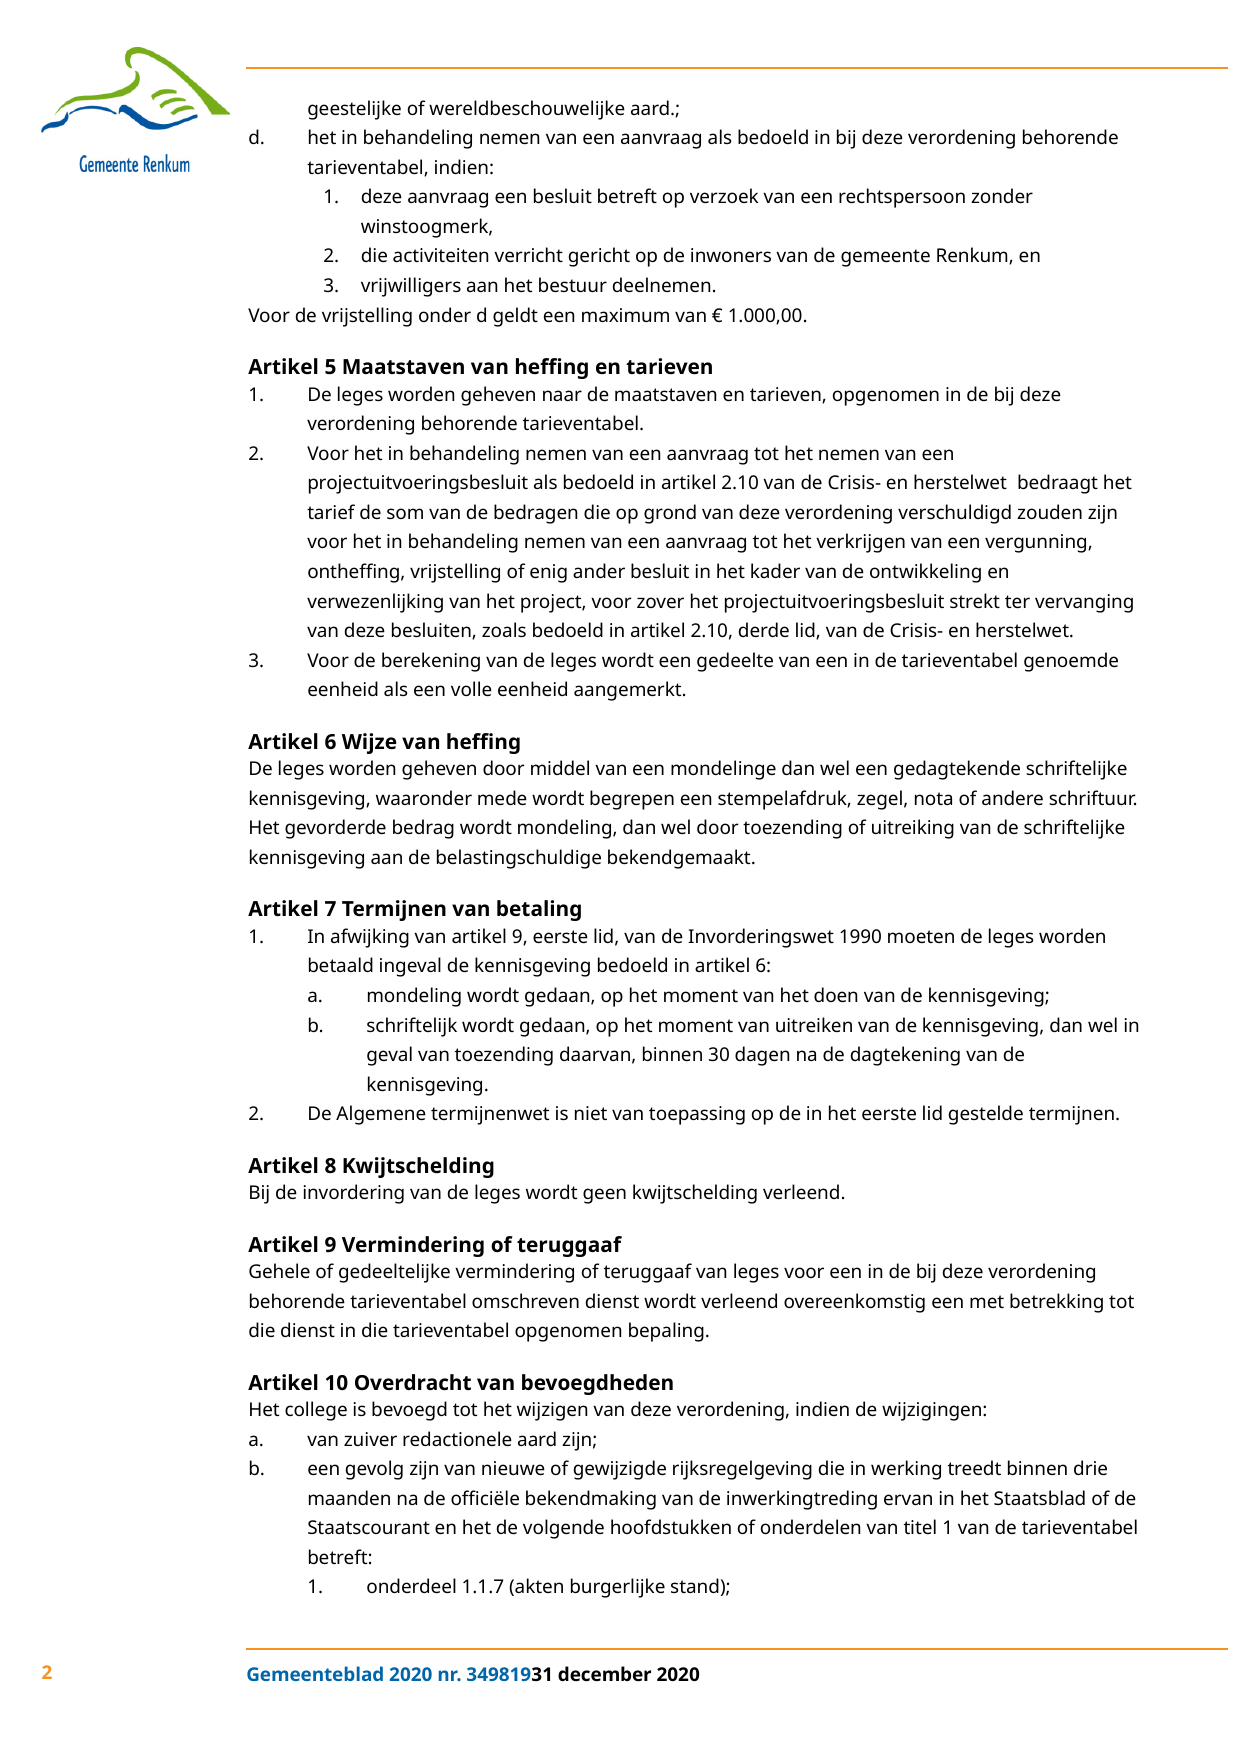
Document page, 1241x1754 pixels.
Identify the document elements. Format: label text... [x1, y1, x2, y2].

list het in behandeling nemen van een aanvraag als bedoeld in bij deze verordening behorende tarieventabel, indien: [248, 124, 1152, 180]
list Voor de berekening van de leges wordt een gedeelte van een in de tarieventabel genoemde eenheid als een volle eenheid aangemerkt. [248, 647, 1152, 702]
list In afwijking van artikel 9, eerste lid, van de Invorderingswet 1990 moeten de leges worden betaald ingeval de kennisgeving bedoeld in artikel 6: [248, 923, 1152, 978]
list deze aanvraag een besluit betreft op verzoek van een rechtspersoon zonder winstoogmerk, [323, 183, 1152, 239]
text Artikel 9 Vermindering of teruggaaf [248, 1230, 1152, 1258]
text De leges worden geheven door middel van een mondelinge dan wel een gedagtekende schriftelijke kennisgeving, waaronder mede wordt begrepen een stempelafdruk, zegel, nota of andere schriftuur. Het gevorderde bedrag wordt mondeling, dan wel door toezending of uitreiking van de schriftelijke kennisgeving aan de belastingschuldige bekendgemaakt. [248, 755, 1152, 870]
list Voor het in behandeling nemen van een aanvraag tot het nemen van een projectuitvoeringsbesluit als bedoeld in artikel 2.10 van de Crisis- en herstelwet bedraagt het tarief de som van de bedragen die op grond van deze verordening verschuldigd zouden zijn voor het in behandeling nemen van een aanvraag tot het verkrijgen van een vergunning, ontheffing, vrijstelling of enig ander besluit in het kader van de ontwikkeling en verwezenlijking van het project, voor zover het projectuitvoeringsbesluit strekt ter vervanging van deze besluiten, zoals bedoeld in artikel 2.10, derde lid, van de Crisis- en herstelwet. [248, 440, 1152, 643]
list De leges worden geheven naar de maatstaven en tarieven, opgenomen in de bij deze verordening behorende tarieventabel. [248, 381, 1152, 436]
list De Algemene termijnenwet is niet van toepassing op de in het eerste lid gestelde termijnen. [248, 1101, 1152, 1126]
list mondeling wordt gedaan, op het moment van het doen van de kennisgeving; [307, 982, 1152, 1008]
text Artikel 7 Termijnen van betaling [248, 894, 1152, 923]
text Bij de invordering van de leges wordt geen kwijtschelding verleend. [248, 1179, 1152, 1205]
list schriftelijk wordt gedaan, op het moment van uitreiken van de kennisgeving, dan wel in geval van toezending daarvan, binnen 30 dagen na de dagtekening van de kennisgeving. [307, 1012, 1152, 1097]
picture [41, 47, 231, 172]
text Artikel 6 Wijze van heffing [248, 727, 1152, 755]
text Voor de vrijstelling onder d geldt een maximum van € 1.000,00. [248, 302, 1152, 328]
list geestelijke of wereldbeschouwelijke aard.; [248, 95, 1152, 121]
list vrijwilligers aan het bestuur deelnemen. [323, 272, 1152, 298]
text Artikel 5 Maatstaven van heffing en tarieven [248, 352, 1152, 381]
text Gehele of gedeeltelijke vermindering of teruggaaf van leges voor een in de bij deze verordening behorende tarieventabel omschreven dienst wordt verleend overeenkomstig een met betrekking tot die dienst in die tarieventabel opgenomen bepaling. [248, 1258, 1152, 1343]
list een gevolg zijn van nieuwe of gewijzigde rijksregelgeving die in werking treedt binnen drie maanden na de officiële bekendmaking van de inwerkingtreding ervan in het Staatsblad of de Staatscourant en het de volgende hoofdstukken of onderdelen van titel 1 van de tarieventabel betreft: [248, 1455, 1152, 1570]
list die activiteiten verricht gericht op de inwoners van de gemeente Renkum, en [323, 243, 1152, 268]
text Artikel 8 Kwijtschelding [248, 1151, 1152, 1179]
list onderdeel 1.1.7 (akten burgerlijke stand); [307, 1574, 1152, 1599]
list van zuiver redactionele aard zijn; [248, 1426, 1152, 1452]
text Artikel 10 Overdracht van bevoegdheden [248, 1368, 1152, 1396]
text Het college is bevoegd tot het wijzigen van deze verordening, indien de wijzigingen: [248, 1396, 1152, 1422]
